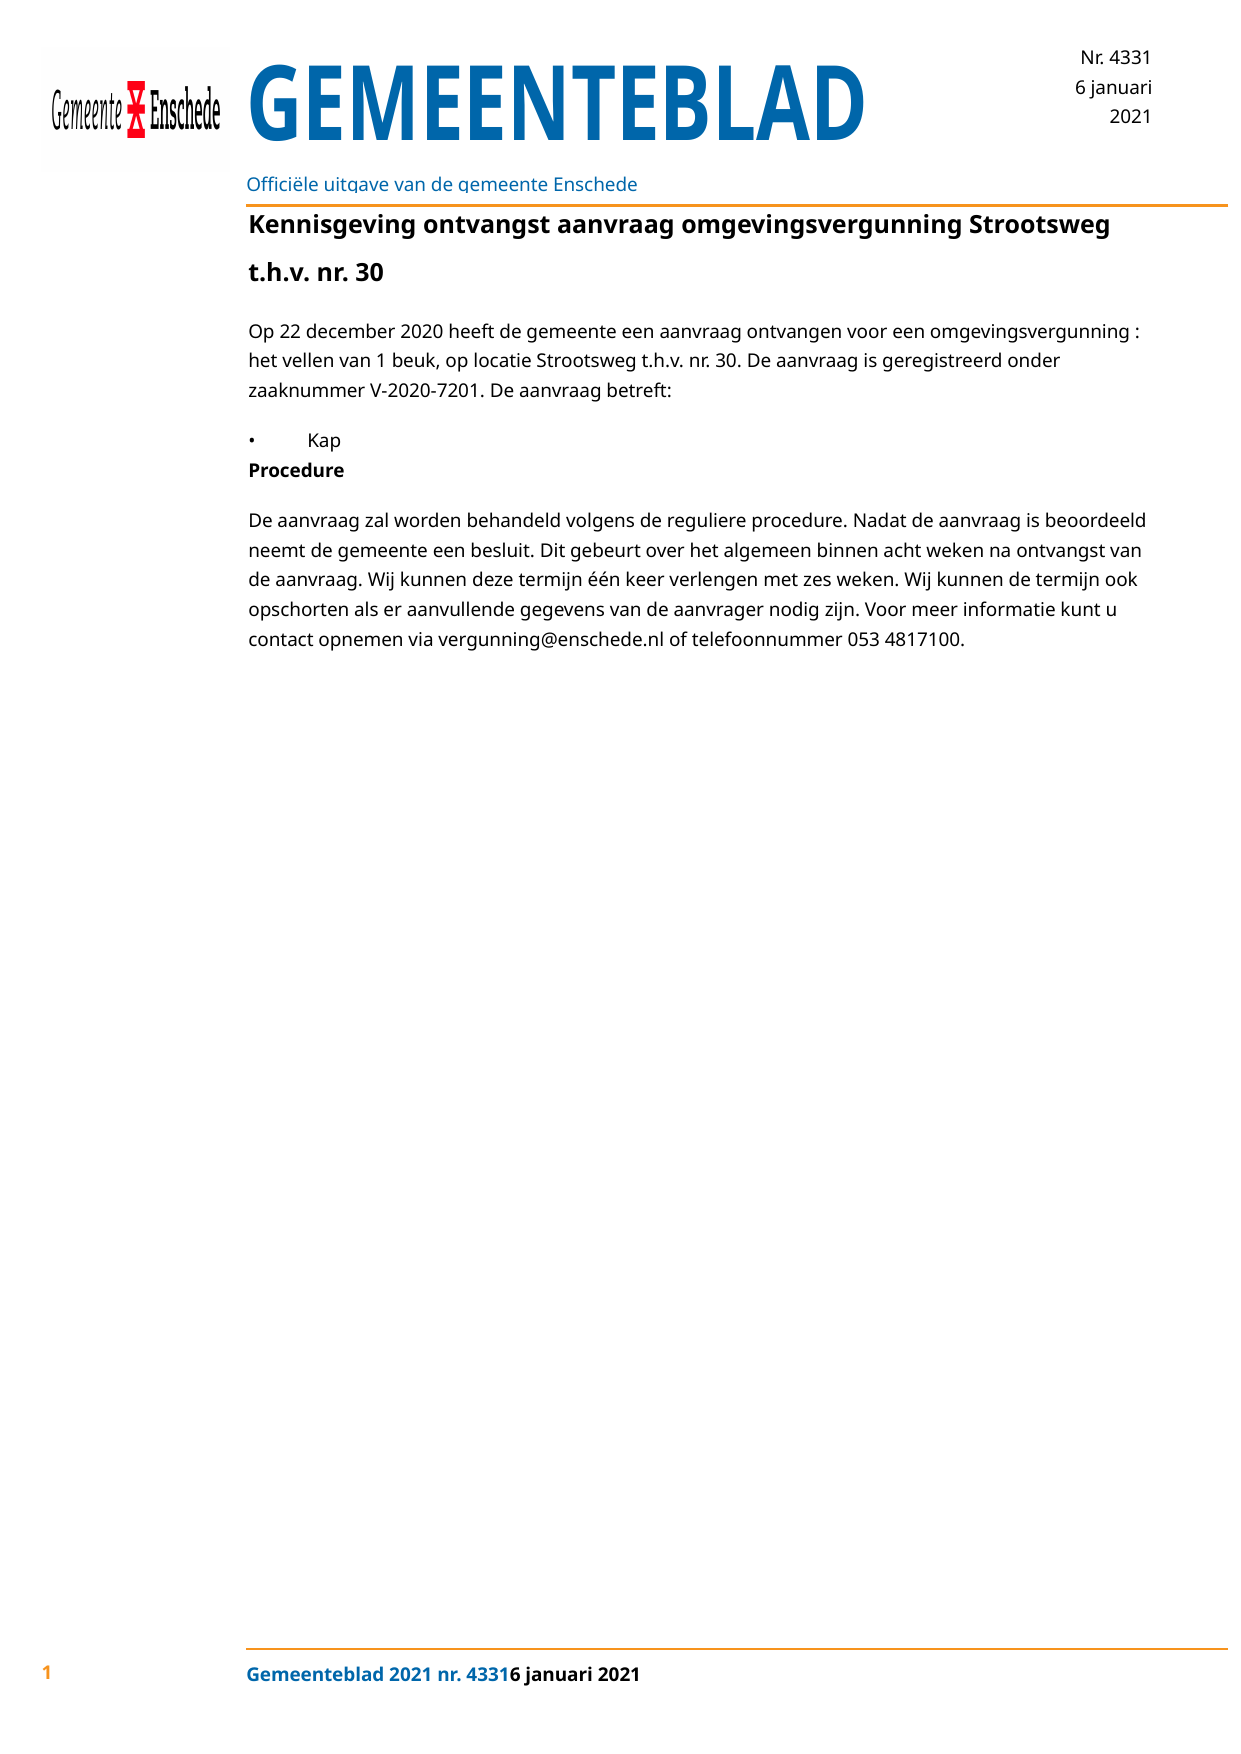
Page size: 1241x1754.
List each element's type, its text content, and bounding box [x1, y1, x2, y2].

text Kennisgeving ontvangst aanvraag omgevingsvergunning Strootsweg t.h.v. nr. 30 [248, 207, 1152, 288]
list Kap [248, 427, 1152, 453]
text De aanvraag zal worden behandeld volgens de reguliere procedure. Nadat de aanvraag is beoordeeld neemt de gemeente een besluit. Dit gebeurt over het algemeen binnen acht weken na ontvangst van de aanvraag. Wij kunnen deze termijn één keer verlengen met zes weken. Wij kunnen de termijn ook opschorten als er aanvullende gegevens van de aanvrager nodig zijn. Voor meer informatie kunt u contact opnemen via vergunning@enschede.nl of telefoonnummer 053 4817100. [248, 507, 1152, 652]
text Op 22 december 2020 heeft de gemeente een aanvraag ontvangen voor een omgevingsvergunning : het vellen van 1 beuk, op locatie Strootsweg t.h.v. nr. 30. De aanvraag is geregistreerd onder zaaknummer V-2020-7201. De aanvraag betreft: [248, 318, 1152, 403]
picture [41, 47, 231, 172]
text Procedure [248, 457, 1152, 483]
